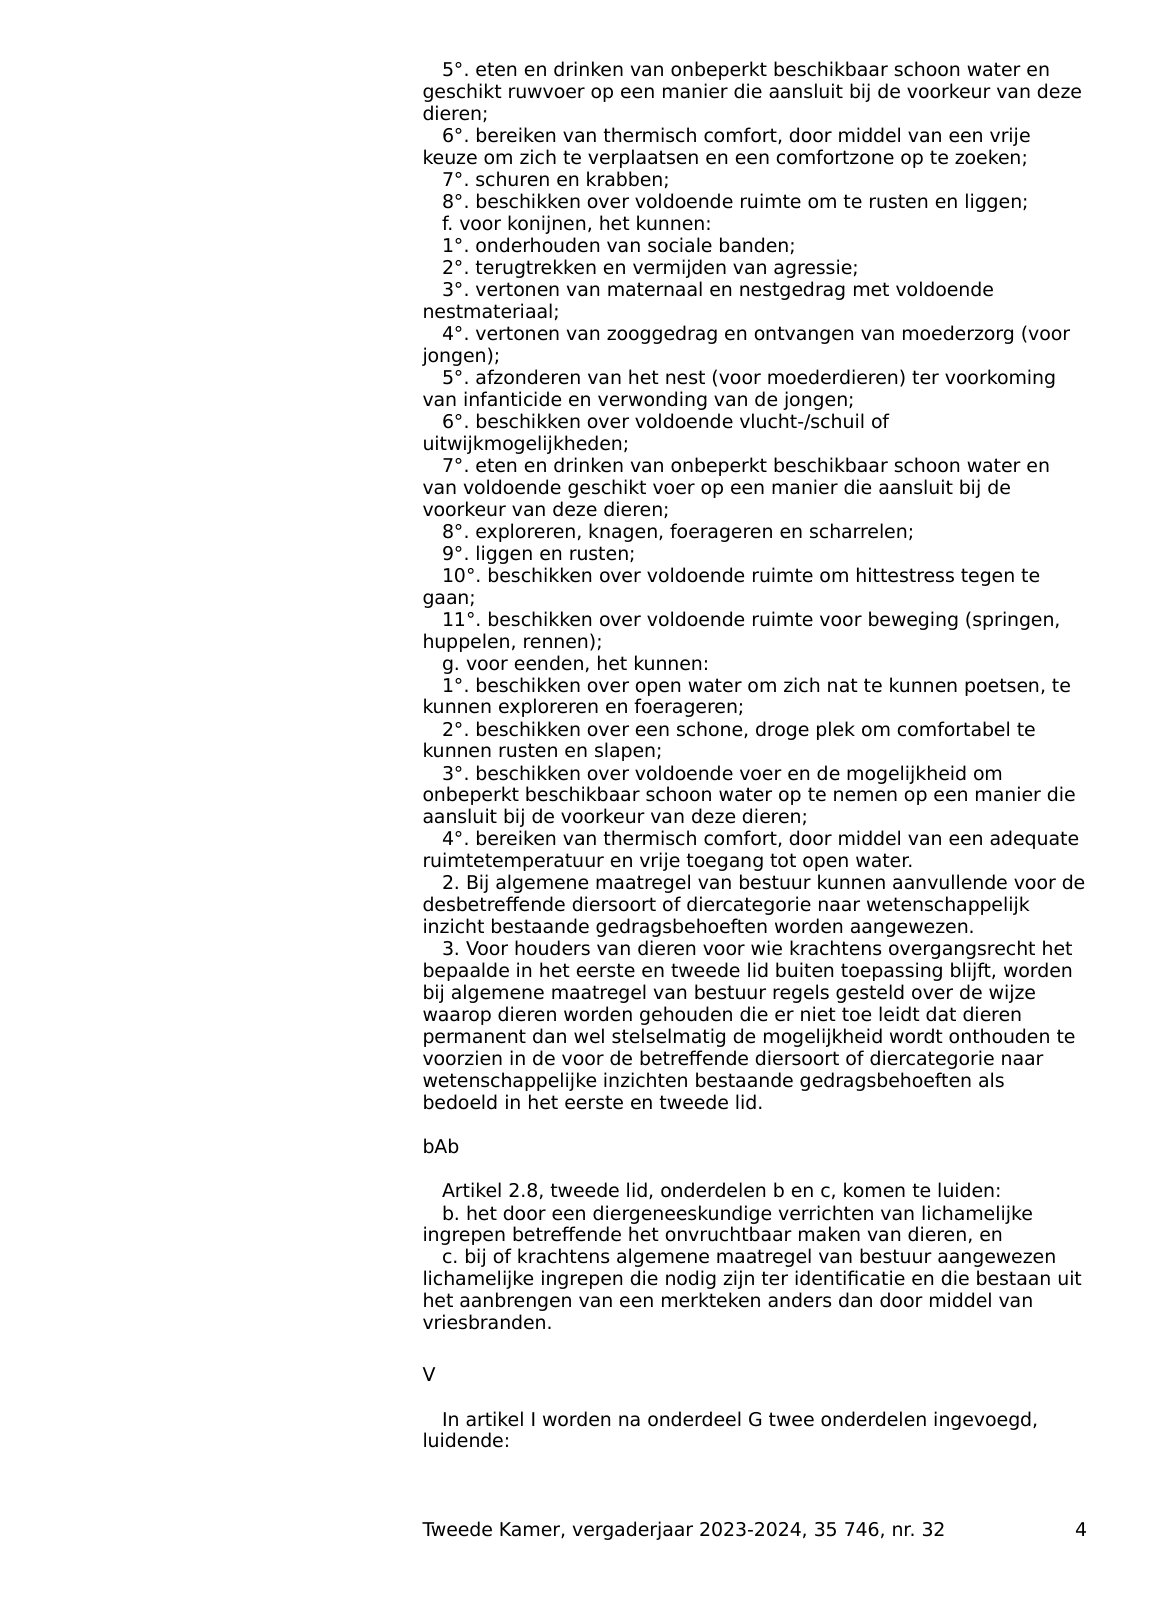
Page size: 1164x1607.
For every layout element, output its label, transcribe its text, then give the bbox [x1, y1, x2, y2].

text g. voor eenden, het kunnen: [422, 652, 1087, 674]
text 1°. beschikken over open water om zich nat te kunnen poetsen, te kunnen exploreren en foerageren; [422, 674, 1087, 718]
text 6°. beschikken over voldoende vlucht-/schuil of uitwijkmogelijkheden; [422, 411, 1087, 455]
text In artikel I worden na onderdeel G twee onderdelen ingevoegd, luidende: [422, 1408, 1087, 1452]
text 2°. terugtrekken en vermijden van agressie; [422, 257, 1087, 279]
text Artikel 2.8, tweede lid, onderdelen b en c, komen te luiden: [422, 1180, 1087, 1202]
text 8°. beschikken over voldoende ruimte om te rusten en liggen; [422, 191, 1087, 213]
text 2. Bij algemene maatregel van bestuur kunnen aanvullende voor de desbetreffende diersoort of diercategorie naar wetenschappelijk inzicht bestaande gedragsbehoeften worden aangewezen. [422, 872, 1087, 938]
text bAb [422, 1136, 1087, 1158]
text 2°. beschikken over een schone, droge plek om comfortabel te kunnen rusten en slapen; [422, 718, 1087, 762]
text 4°. bereiken van thermisch comfort, door middel van een adequate ruimtetemperatuur en vrije toegang tot open water. [422, 828, 1087, 872]
text c. bij of krachtens algemene maatregel van bestuur aangewezen lichamelijke ingrepen die nodig zijn ter identificatie en die bestaan uit het aanbrengen van een merkteken anders dan door middel van vriesbranden. [422, 1246, 1087, 1334]
text 9°. liggen en rusten; [422, 543, 1087, 564]
subtitle V [422, 1364, 1087, 1386]
text 5°. eten en drinken van onbeperkt beschikbaar schoon water en geschikt ruwvoer op een manier die aansluit bij de voorkeur van deze dieren; [422, 59, 1087, 125]
text 8°. exploreren, knagen, foerageren en scharrelen; [422, 521, 1087, 543]
text 3°. vertonen van maternaal en nestgedrag met voldoende nestmateriaal; [422, 279, 1087, 323]
text 6°. bereiken van thermisch comfort, door middel van een vrije keuze om zich te verplaatsen en een comfortzone op te zoeken; [422, 125, 1087, 169]
text 7°. eten en drinken van onbeperkt beschikbaar schoon water en van voldoende geschikt voer op een manier die aansluit bij de voorkeur van deze dieren; [422, 455, 1087, 521]
text 3°. beschikken over voldoende voer en de mogelijkheid om onbeperkt beschikbaar schoon water op te nemen op een manier die aansluit bij de voorkeur van deze dieren; [422, 762, 1087, 828]
text 5°. afzonderen van het nest (voor moederdieren) ter voorkoming van infanticide en verwonding van de jongen; [422, 367, 1087, 411]
text 4°. vertonen van zooggedrag en ontvangen van moederzorg (voor jongen); [422, 323, 1087, 367]
text 7°. schuren en krabben; [422, 169, 1087, 191]
text 10°. beschikken over voldoende ruimte om hittestress tegen te gaan; [422, 564, 1087, 608]
text 1°. onderhouden van sociale banden; [422, 235, 1087, 257]
text f. voor konijnen, het kunnen: [422, 213, 1087, 235]
text 3. Voor houders van dieren voor wie krachtens overgangsrecht het bepaalde in het eerste en tweede lid buiten toepassing blijft, worden bij algemene maatregel van bestuur regels gesteld over de wijze waarop dieren worden gehouden die er niet toe leidt dat dieren permanent dan wel stelselmatig de mogelijkheid wordt onthouden te voorzien in de voor de betreffende diersoort of diercategorie naar wetenschappelijke inzichten bestaande gedragsbehoeften als bedoeld in het eerste en tweede lid. [422, 938, 1087, 1114]
text b. het door een diergeneeskundige verrichten van lichamelijke ingrepen betreffende het onvruchtbaar maken van dieren, en [422, 1202, 1087, 1246]
text 11°. beschikken over voldoende ruimte voor beweging (springen, huppelen, rennen); [422, 608, 1087, 652]
